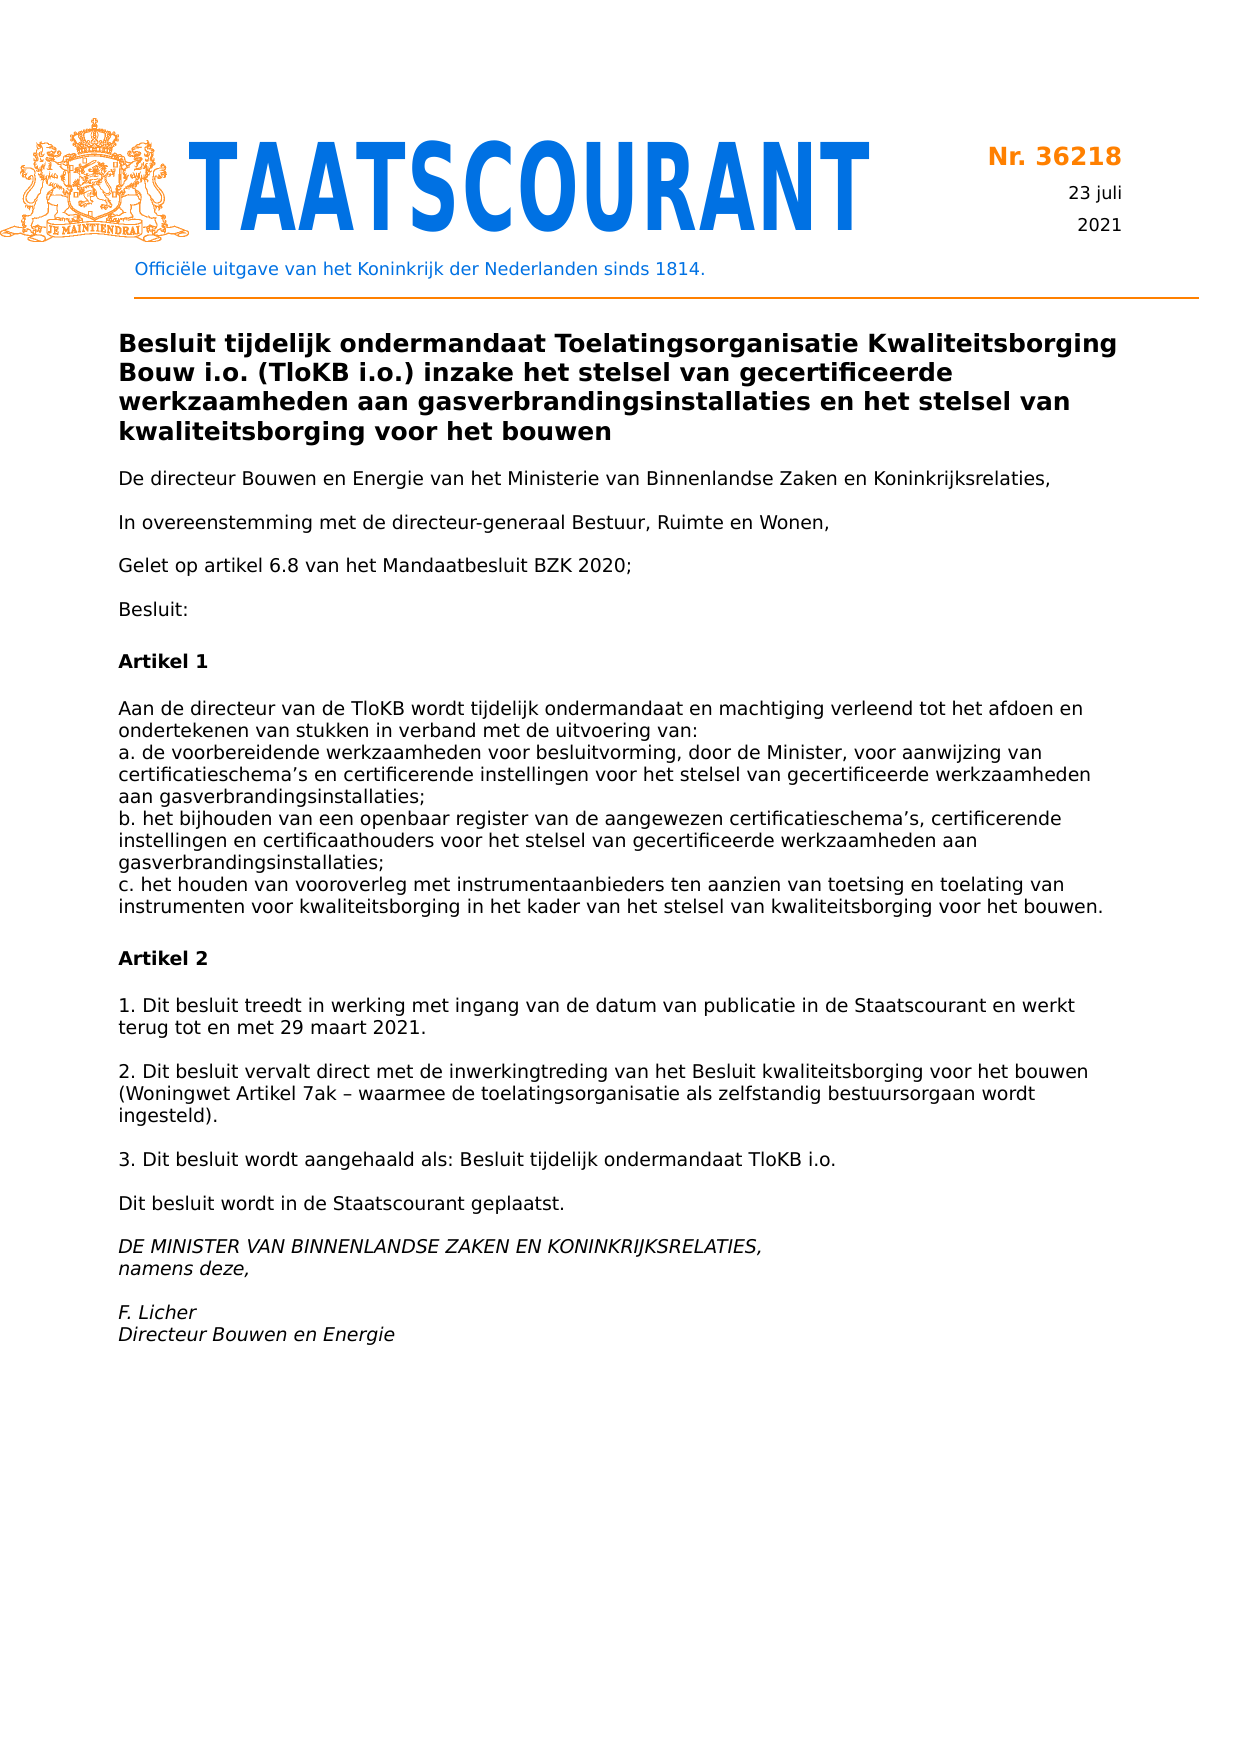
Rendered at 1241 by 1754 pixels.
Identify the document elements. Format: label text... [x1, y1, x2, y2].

text De directeur Bouwen en Energie van het Ministerie van Binnenlandse Zaken en Koninkrijksrelaties, [118, 468, 1122, 490]
text 2. Dit besluit vervalt direct met de inwerkingtreding van het Besluit kwaliteitsborging voor het bouwen (Woningwet Artikel 7ak – waarmee de toelatingsorganisatie als zelfstandig bestuursorgaan wordt ingesteld). [118, 1061, 1122, 1127]
table_cell Officiële uitgave van het Koninkrijk der Nederlanden sinds 1814. [134, 259, 1199, 297]
subtitle Besluit tijdelijk ondermandaat Toelatingsorganisatie Kwaliteitsborging Bouw i.o. (TloKB i.o.) inzake het stelsel van gecertificeerde werkzaamheden aan gasverbrandingsinstallaties en het stelsel van kwaliteitsborging voor het bouwen [118, 329, 1122, 446]
text In overeenstemming met de directeur-generaal Bestuur, Ruimte en Wonen, [118, 512, 1122, 533]
table_header Nr. 36218 [939, 118, 1199, 177]
text 3. Dit besluit wordt aangehaald als: Besluit tijdelijk ondermandaat TloKB i.o. [118, 1149, 1122, 1171]
text Gelet op artikel 6.8 van het Mandaatbesluit BZK 2020; [118, 555, 1122, 577]
table_cell 2021 [939, 209, 1199, 259]
subtitle Artikel 2 [118, 948, 1122, 970]
text Besluit: [118, 599, 1122, 621]
text 1. Dit besluit treedt in werking met ingang van de datum van publicatie in de Staatscourant en werkt terug tot en met 29 maart 2021. [118, 995, 1122, 1039]
subtitle Artikel 1 [118, 651, 1122, 673]
text Dit besluit wordt in de Staatscourant geplaatst. [118, 1192, 1122, 1214]
table_cell 23 juli [939, 177, 1199, 209]
table_header STAATSCOURANT [134, 118, 939, 259]
text a. de voorbereidende werkzaamheden voor besluitvorming, door de Minister, voor aanwijzing van certificatieschema’s en certificerende instellingen voor het stelsel van gecertificeerde werkzaamheden aan gasverbrandingsinstallaties; [118, 742, 1122, 808]
picture [0, 118, 189, 242]
text c. het houden van vooroverleg met instrumentaanbieders ten aanzien van toetsing en toelating van instrumenten voor kwaliteitsborging in het kader van het stelsel van kwaliteitsborging voor het bouwen. [118, 874, 1122, 918]
table_header [0, 242, 134, 297]
text b. het bijhouden van een openbaar register van de aangewezen certificatieschema’s, certificerende instellingen en certificaathouders voor het stelsel van gecertificeerde werkzaamheden aan gasverbrandingsinstallaties; [118, 808, 1122, 874]
text DE MINISTER VAN BINNENLANDSE ZAKEN EN KONINKRIJKSRELATIES, namens deze, F. Licher Directeur Bouwen en Energie [118, 1236, 1122, 1346]
text Aan de directeur van de TloKB wordt tijdelijk ondermandaat en machtiging verleend tot het afdoen en ondertekenen van stukken in verband met de uitvoering van: [118, 698, 1122, 742]
